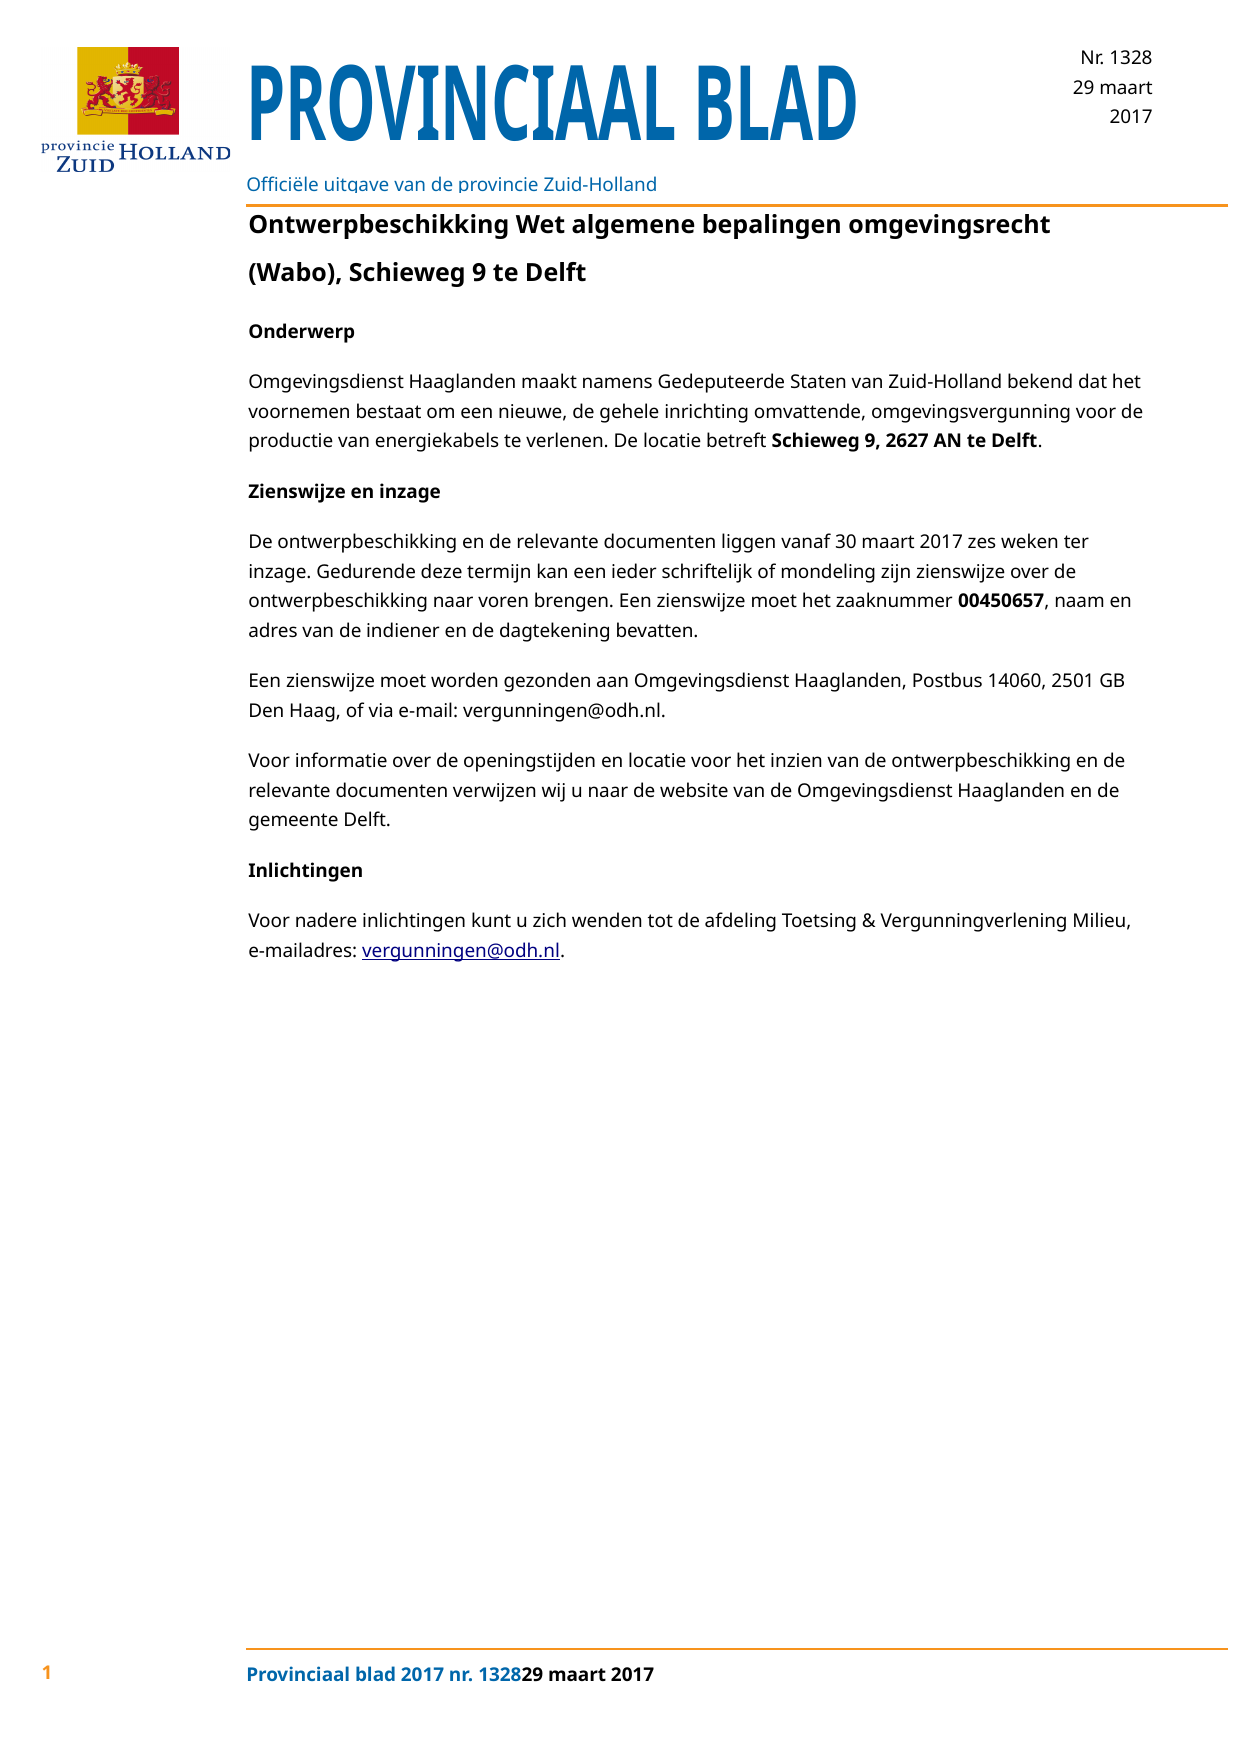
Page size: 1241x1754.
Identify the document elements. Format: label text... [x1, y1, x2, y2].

text Inlichtingen [248, 857, 1152, 883]
text Onderwerp [248, 318, 1152, 344]
text Zienswijze en inzage [248, 478, 1152, 504]
text Een zienswijze moet worden gezonden aan Omgevingsdienst Haaglanden, Postbus 14060, 2501 GB Den Haag, of via e-mail: vergunningen@odh.nl. [248, 667, 1152, 723]
text Ontwerpbeschikking Wet algemene bepalingen omgevingsrecht (Wabo), Schieweg 9 te Delft [248, 207, 1152, 288]
text Voor nadere inlichtingen kunt u zich wenden tot de afdeling Toetsing & Vergunningverlening Milieu, e-mailadres: vergunningen@odh.nl. [248, 907, 1152, 963]
text Omgevingsdienst Haaglanden maakt namens Gedeputeerde Staten van Zuid-Holland bekend dat het voornemen bestaat om een nieuwe, de gehele inrichting omvattende, omgevingsvergunning voor de productie van energiekabels te verlenen. De locatie betreft Schieweg 9, 2627 AN te Delft. [248, 368, 1152, 453]
text Voor informatie over de openingstijden en locatie voor het inzien van de ontwerpbeschikking en de relevante documenten verwijzen wij u naar de website van de Omgevingsdienst Haaglanden en de gemeente Delft. [248, 747, 1152, 832]
text De ontwerpbeschikking en de relevante documenten liggen vanaf 30 maart 2017 zes weken ter inzage. Gedurende deze termijn kan een ieder schriftelijk of mondeling zijn zienswijze over de ontwerpbeschikking naar voren brengen. Een zienswijze moet het zaaknummer 00450657, naam en adres van de indiener en de dagtekening bevatten. [248, 528, 1152, 643]
picture [41, 47, 231, 172]
